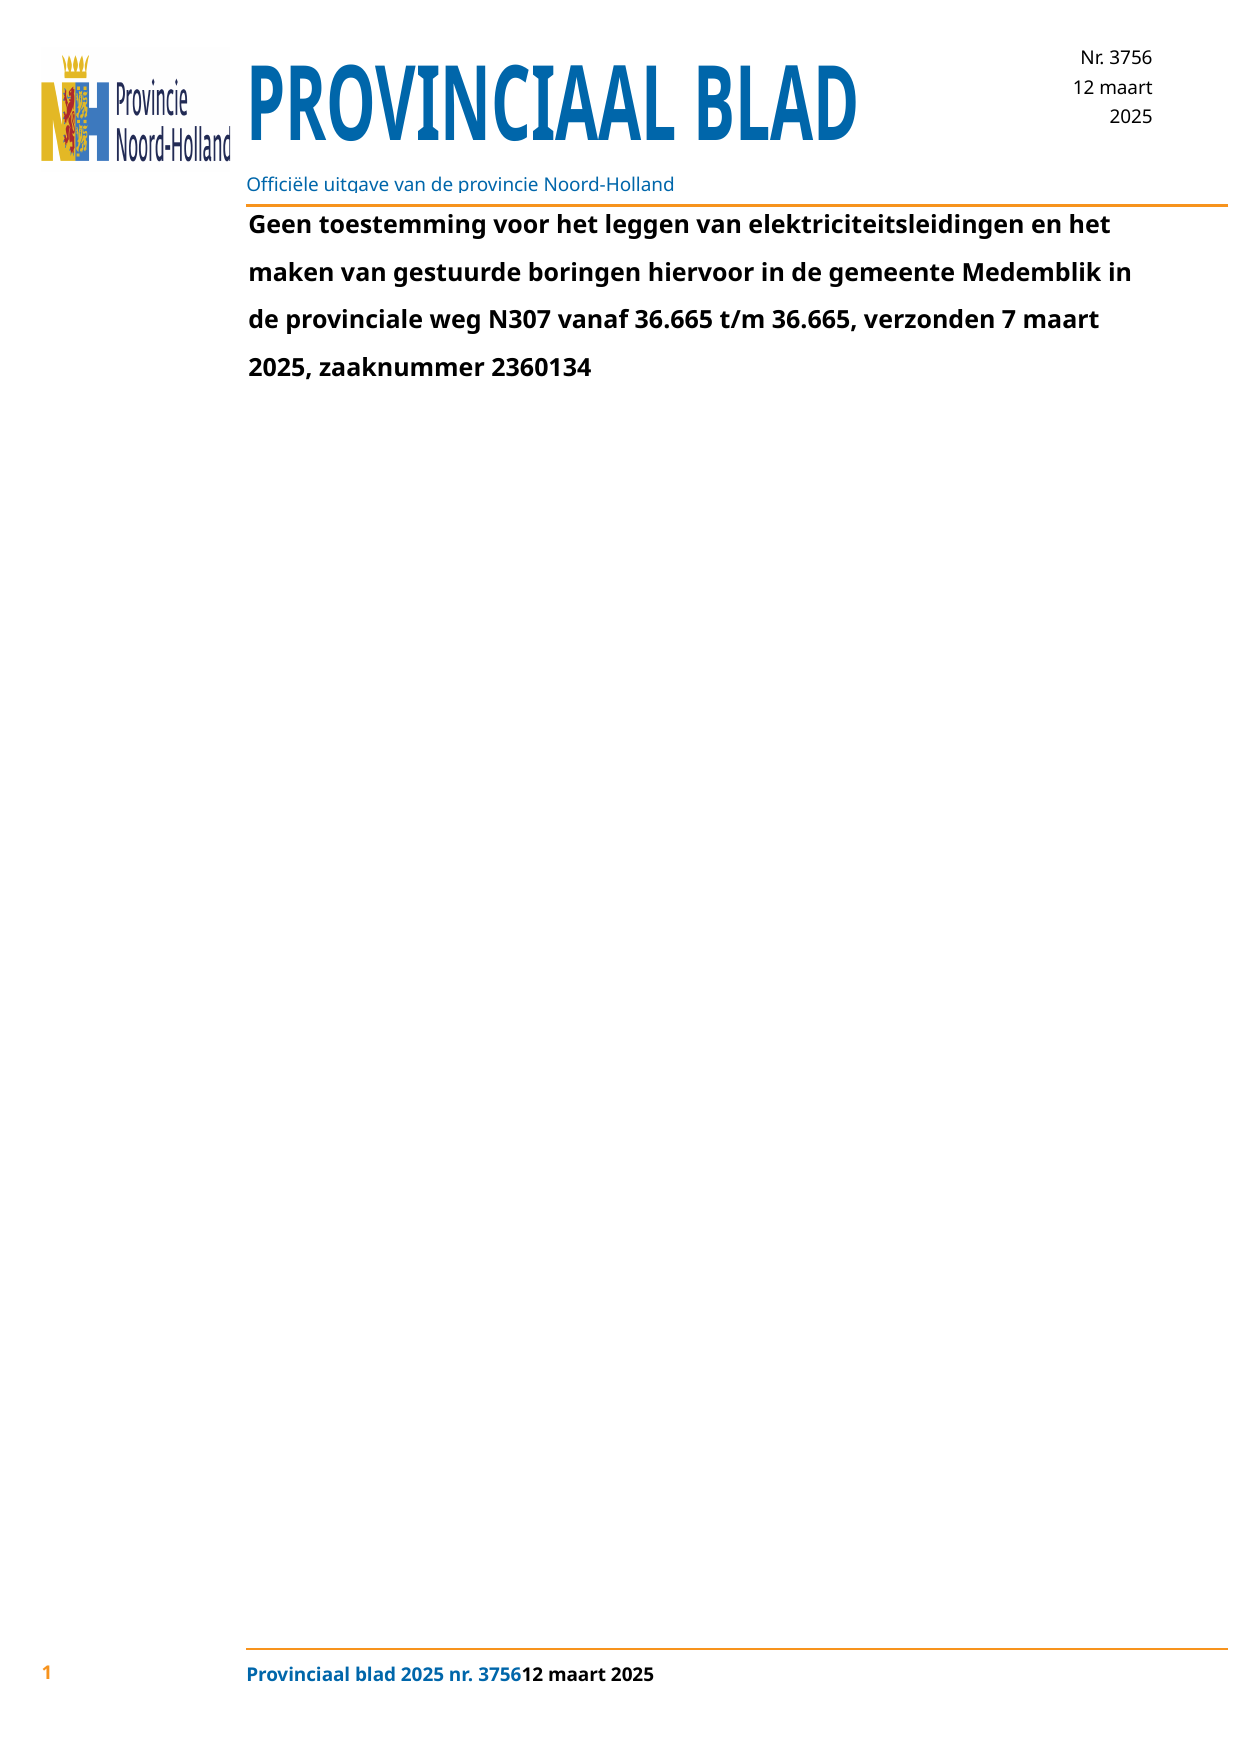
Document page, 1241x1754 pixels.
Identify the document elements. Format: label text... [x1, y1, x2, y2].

text Geen toestemming voor het leggen van elektriciteitsleidingen en het maken van gestuurde boringen hiervoor in de gemeente Medemblik in de provinciale weg N307 vanaf 36.665 t/m 36.665, verzonden 7 maart 2025, zaaknummer 2360134 [248, 207, 1152, 384]
picture [41, 47, 231, 172]
